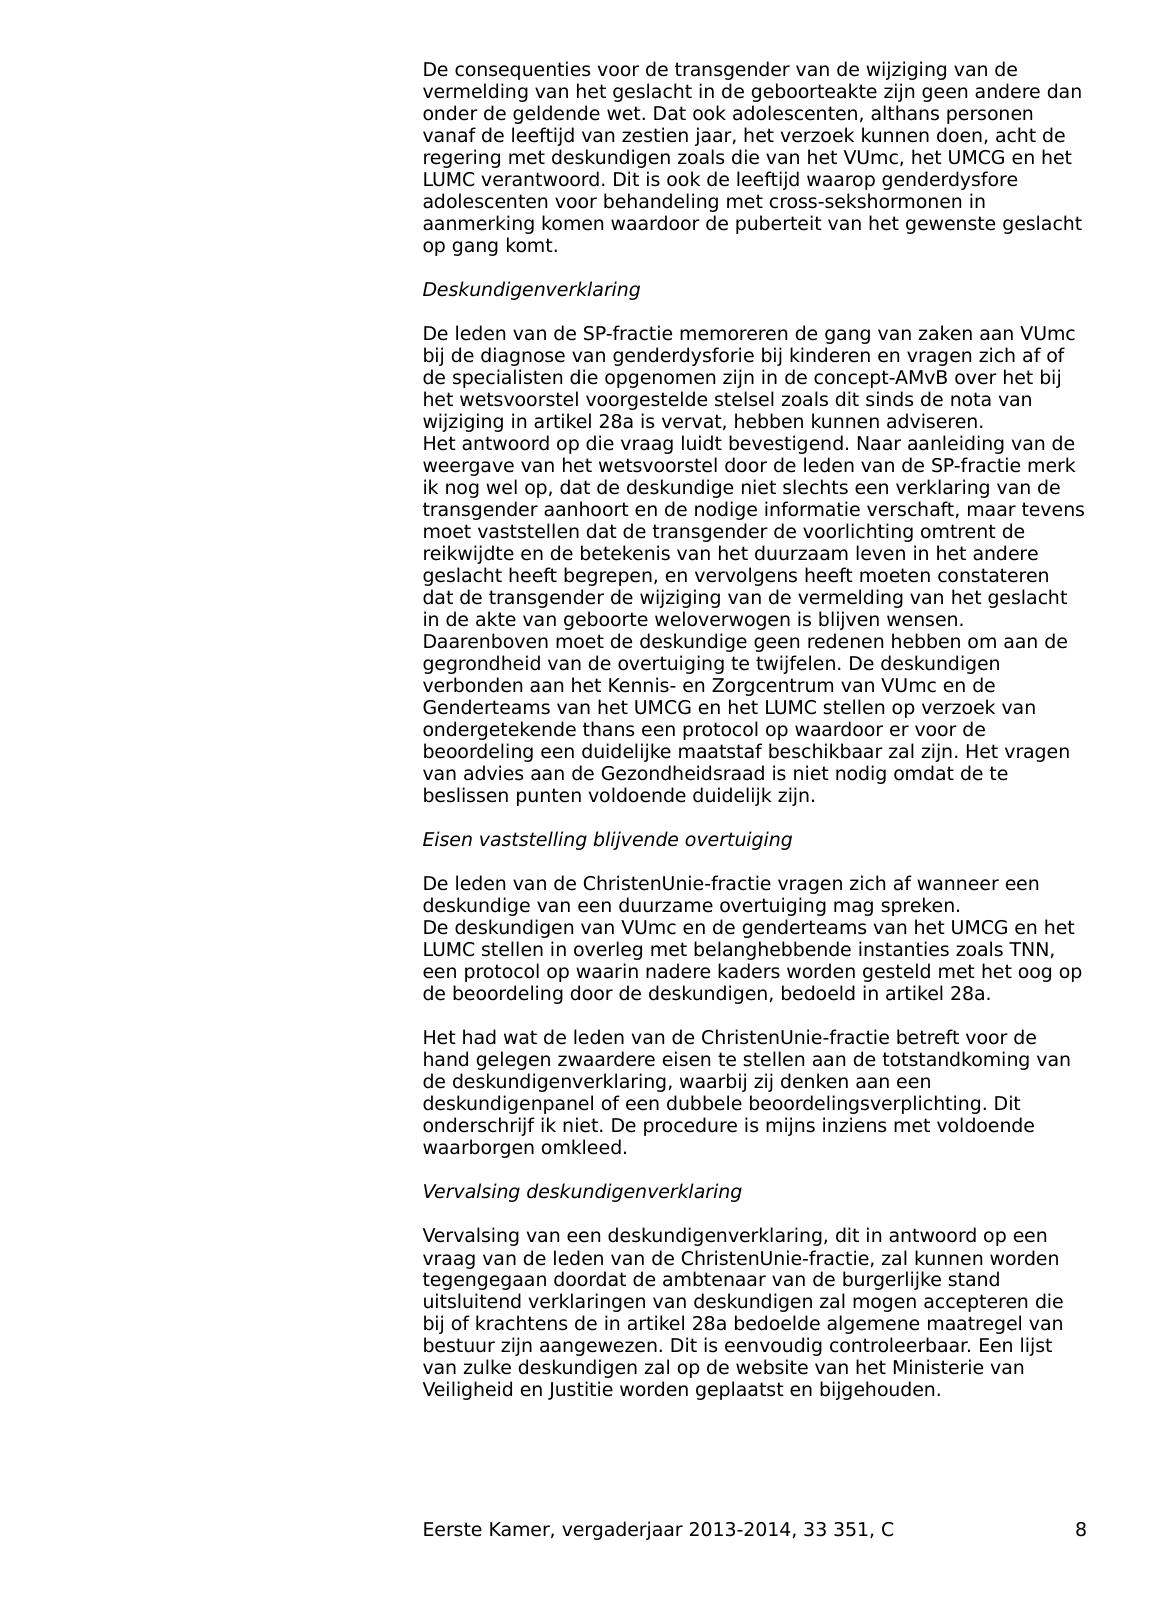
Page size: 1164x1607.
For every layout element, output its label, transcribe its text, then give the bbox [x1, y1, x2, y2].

text Vervalsing van een deskundigenverklaring, dit in antwoord op een vraag van de leden van de ChristenUnie-fractie, zal kunnen worden tegengegaan doordat de ambtenaar van de burgerlijke stand uitsluitend verklaringen van deskundigen zal mogen accepteren die bij of krachtens de in artikel 28a bedoelde algemene maatregel van bestuur zijn aangewezen. Dit is eenvoudig controleerbaar. Een lijst van zulke deskundigen zal op de website van het Ministerie van Veiligheid en Justitie worden geplaatst en bijgehouden. [422, 1225, 1087, 1401]
text De leden van de SP-fractie memoreren de gang van zaken aan VUmc bij de diagnose van genderdysforie bij kinderen en vragen zich af of de specialisten die opgenomen zijn in de concept-AMvB over het bij het wetsvoorstel voorgestelde stelsel zoals dit sinds de nota van wijziging in artikel 28a is vervat, hebben kunnen adviseren. [422, 323, 1087, 433]
text De deskundigen van VUmc en de genderteams van het UMCG en het LUMC stellen in overleg met belanghebbende instanties zoals TNN, een protocol op waarin nadere kaders worden gesteld met het oog op de beoordeling door de deskundigen, bedoeld in artikel 28a. [422, 917, 1087, 1005]
subtitle Eisen vaststelling blijvende overtuiging [422, 829, 1087, 851]
text De consequenties voor de transgender van de wijziging van de vermelding van het geslacht in de geboorteakte zijn geen andere dan onder de geldende wet. Dat ook adolescenten, althans personen vanaf de leeftijd van zestien jaar, het verzoek kunnen doen, acht de regering met deskundigen zoals die van het VUmc, het UMCG en het LUMC verantwoord. Dit is ook de leeftijd waarop genderdysfore adolescenten voor behandeling met cross-sekshormonen in aanmerking komen waardoor de puberteit van het gewenste geslacht op gang komt. [422, 59, 1087, 257]
text De leden van de ChristenUnie-fractie vragen zich af wanneer een deskundige van een duurzame overtuiging mag spreken. [422, 873, 1087, 917]
subtitle Deskundigenverklaring [422, 279, 1087, 301]
subtitle Vervalsing deskundigenverklaring [422, 1181, 1087, 1203]
text Het had wat de leden van de ChristenUnie-fractie betreft voor de hand gelegen zwaardere eisen te stellen aan de totstandkoming van de deskundigenverklaring, waarbij zij denken aan een deskundigenpanel of een dubbele beoordelingsverplichting. Dit onderschrijf ik niet. De procedure is mijns inziens met voldoende waarborgen omkleed. [422, 1027, 1087, 1159]
text Het antwoord op die vraag luidt bevestigend. Naar aanleiding van de weergave van het wetsvoorstel door de leden van de SP-fractie merk ik nog wel op, dat de deskundige niet slechts een verklaring van de transgender aanhoort en de nodige informatie verschaft, maar tevens moet vaststellen dat de transgender de voorlichting omtrent de reikwijdte en de betekenis van het duurzaam leven in het andere geslacht heeft begrepen, en vervolgens heeft moeten constateren dat de transgender de wijziging van de vermelding van het geslacht in de akte van geboorte weloverwogen is blijven wensen. Daarenboven moet de deskundige geen redenen hebben om aan de gegrondheid van de overtuiging te twijfelen. De deskundigen verbonden aan het Kennis- en Zorgcentrum van VUmc en de Genderteams van het UMCG en het LUMC stellen op verzoek van ondergetekende thans een protocol op waardoor er voor de beoordeling een duidelijke maatstaf beschikbaar zal zijn. Het vragen van advies aan de Gezondheidsraad is niet nodig omdat de te beslissen punten voldoende duidelijk zijn. [422, 433, 1087, 807]
